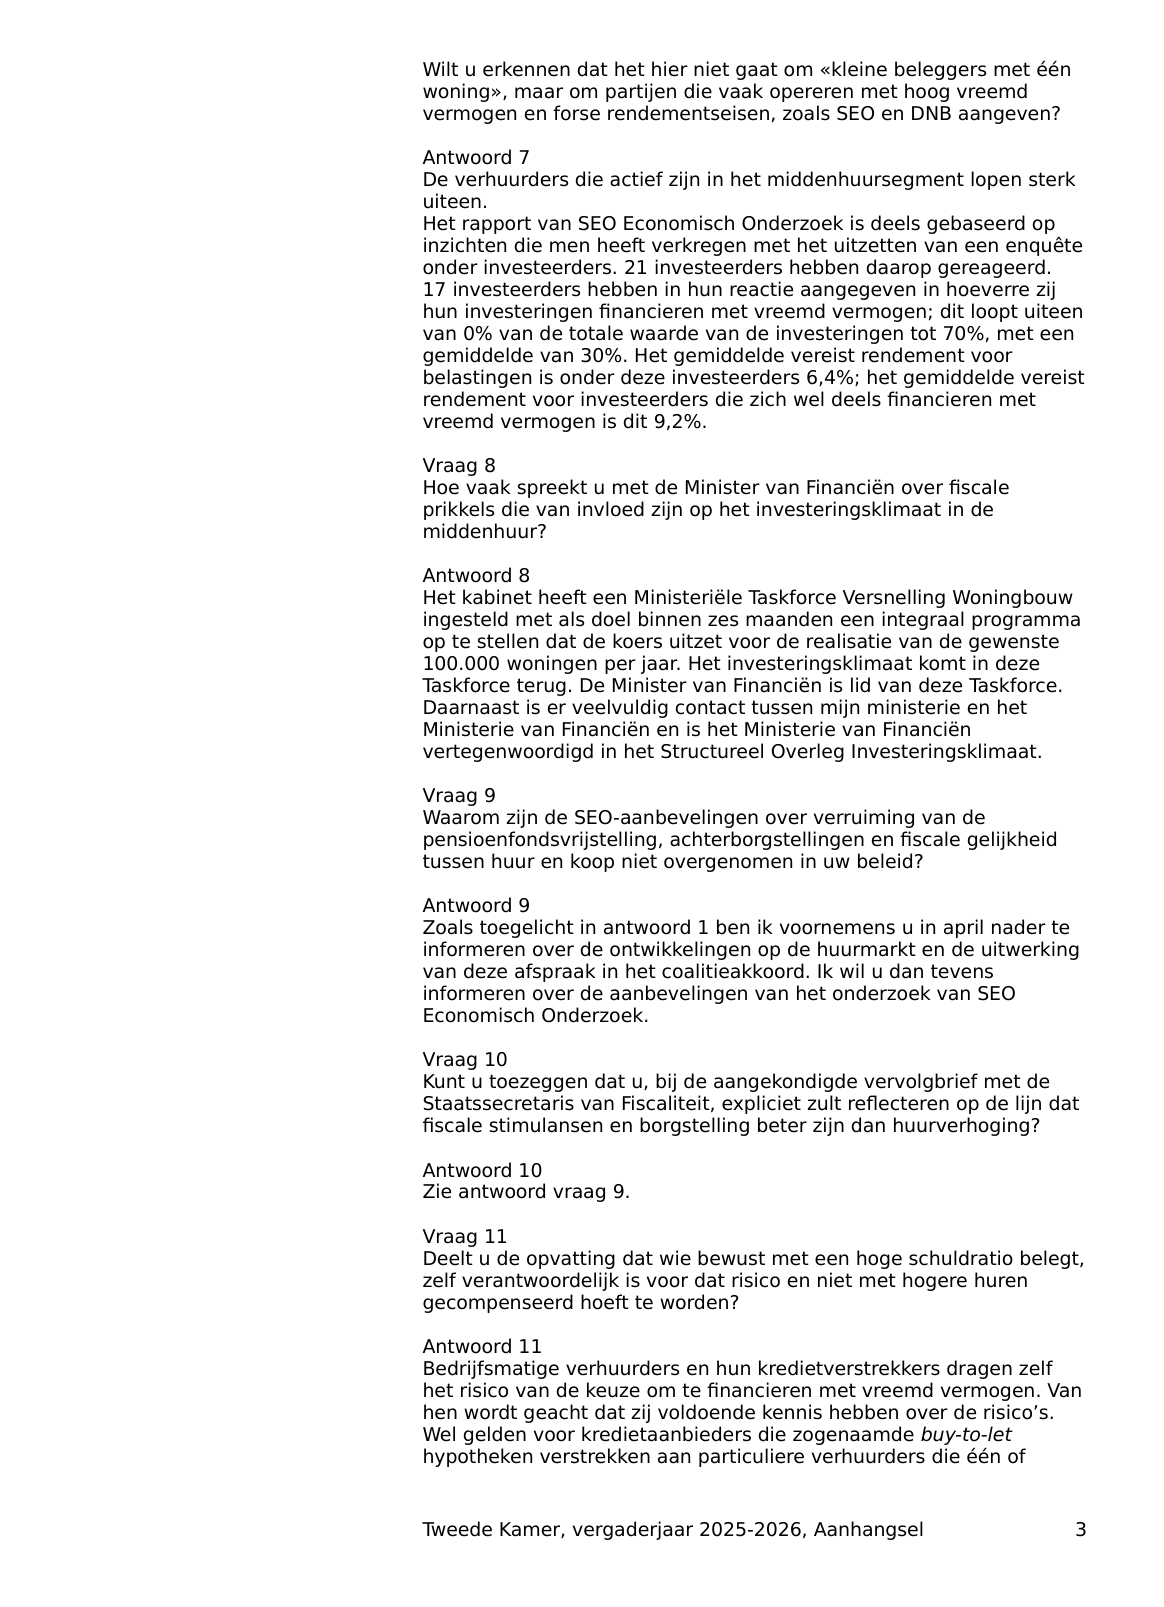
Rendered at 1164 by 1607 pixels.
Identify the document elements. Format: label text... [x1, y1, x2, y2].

text Vraag 9 [422, 785, 1087, 807]
text Het kabinet heeft een Ministeriële Taskforce Versnelling Woningbouw ingesteld met als doel binnen zes maanden een integraal programma op te stellen dat de koers uitzet voor de realisatie van de gewenste 100.000 woningen per jaar. Het investeringsklimaat komt in deze Taskforce terug. De Minister van Financiën is lid van deze Taskforce. Daarnaast is er veelvuldig contact tussen mijn ministerie en het Ministerie van Financiën en is het Ministerie van Financiën vertegenwoordigd in het Structureel Overleg Investeringsklimaat. [422, 587, 1087, 763]
text Antwoord 7 [422, 147, 1087, 169]
text Waarom zijn de SEO-aanbevelingen over verruiming van de pensioenfondsvrijstelling, achterborgstellingen en fiscale gelijkheid tussen huur en koop niet overgenomen in uw beleid? [422, 807, 1087, 873]
text Antwoord 10 [422, 1159, 1087, 1181]
text Deelt u de opvatting dat wie bewust met een hoge schuldratio belegt, zelf verantwoordelijk is voor dat risico en niet met hogere huren gecompenseerd hoeft te worden? [422, 1248, 1087, 1313]
text Het rapport van SEO Economisch Onderzoek is deels gebaseerd op inzichten die men heeft verkregen met het uitzetten van een enquête onder investeerders. 21 investeerders hebben daarop gereageerd. 17 investeerders hebben in hun reactie aangegeven in hoeverre zij hun investeringen financieren met vreemd vermogen; dit loopt uiteen van 0% van de totale waarde van de investeringen tot 70%, met een gemiddelde van 30%. Het gemiddelde vereist rendement voor belastingen is onder deze investeerders 6,4%; het gemiddelde vereist rendement voor investeerders die zich wel deels financieren met vreemd vermogen is dit 9,2%. [422, 213, 1087, 433]
text Vraag 8 [422, 455, 1087, 477]
text Antwoord 8 [422, 565, 1087, 587]
text Vraag 11 [422, 1226, 1087, 1248]
text Antwoord 11 [422, 1336, 1087, 1358]
text Zoals toegelicht in antwoord 1 ben ik voornemens u in april nader te informeren over de ontwikkelingen op de huurmarkt en de uitwerking van deze afspraak in het coalitieakkoord. Ik wil u dan tevens informeren over de aanbevelingen van het onderzoek van SEO Economisch Onderzoek. [422, 917, 1087, 1027]
text De verhuurders die actief zijn in het middenhuursegment lopen sterk uiteen. [422, 169, 1087, 213]
text Antwoord 9 [422, 895, 1087, 917]
text Wilt u erkennen dat het hier niet gaat om «kleine beleggers met één woning», maar om partijen die vaak opereren met hoog vreemd vermogen en forse rendementseisen, zoals SEO en DNB aangeven? [422, 59, 1087, 125]
text Vraag 10 [422, 1049, 1087, 1071]
text Kunt u toezeggen dat u, bij de aangekondigde vervolgbrief met de Staatssecretaris van Fiscaliteit, expliciet zult reflecteren op de lijn dat fiscale stimulansen en borgstelling beter zijn dan huurverhoging? [422, 1071, 1087, 1137]
text Hoe vaak spreekt u met de Minister van Financiën over fiscale prikkels die van invloed zijn op het investeringsklimaat in de middenhuur? [422, 477, 1087, 543]
text Zie antwoord vraag 9. [422, 1181, 1087, 1203]
text Bedrijfsmatige verhuurders en hun kredietverstrekkers dragen zelf het risico van de keuze om te financieren met vreemd vermogen. Van hen wordt geacht dat zij voldoende kennis hebben over de risico’s. Wel gelden voor kredietaanbieders die zogenaamde buy-to-let hypotheken verstrekken aan particuliere verhuurders die één of [422, 1358, 1087, 1468]
